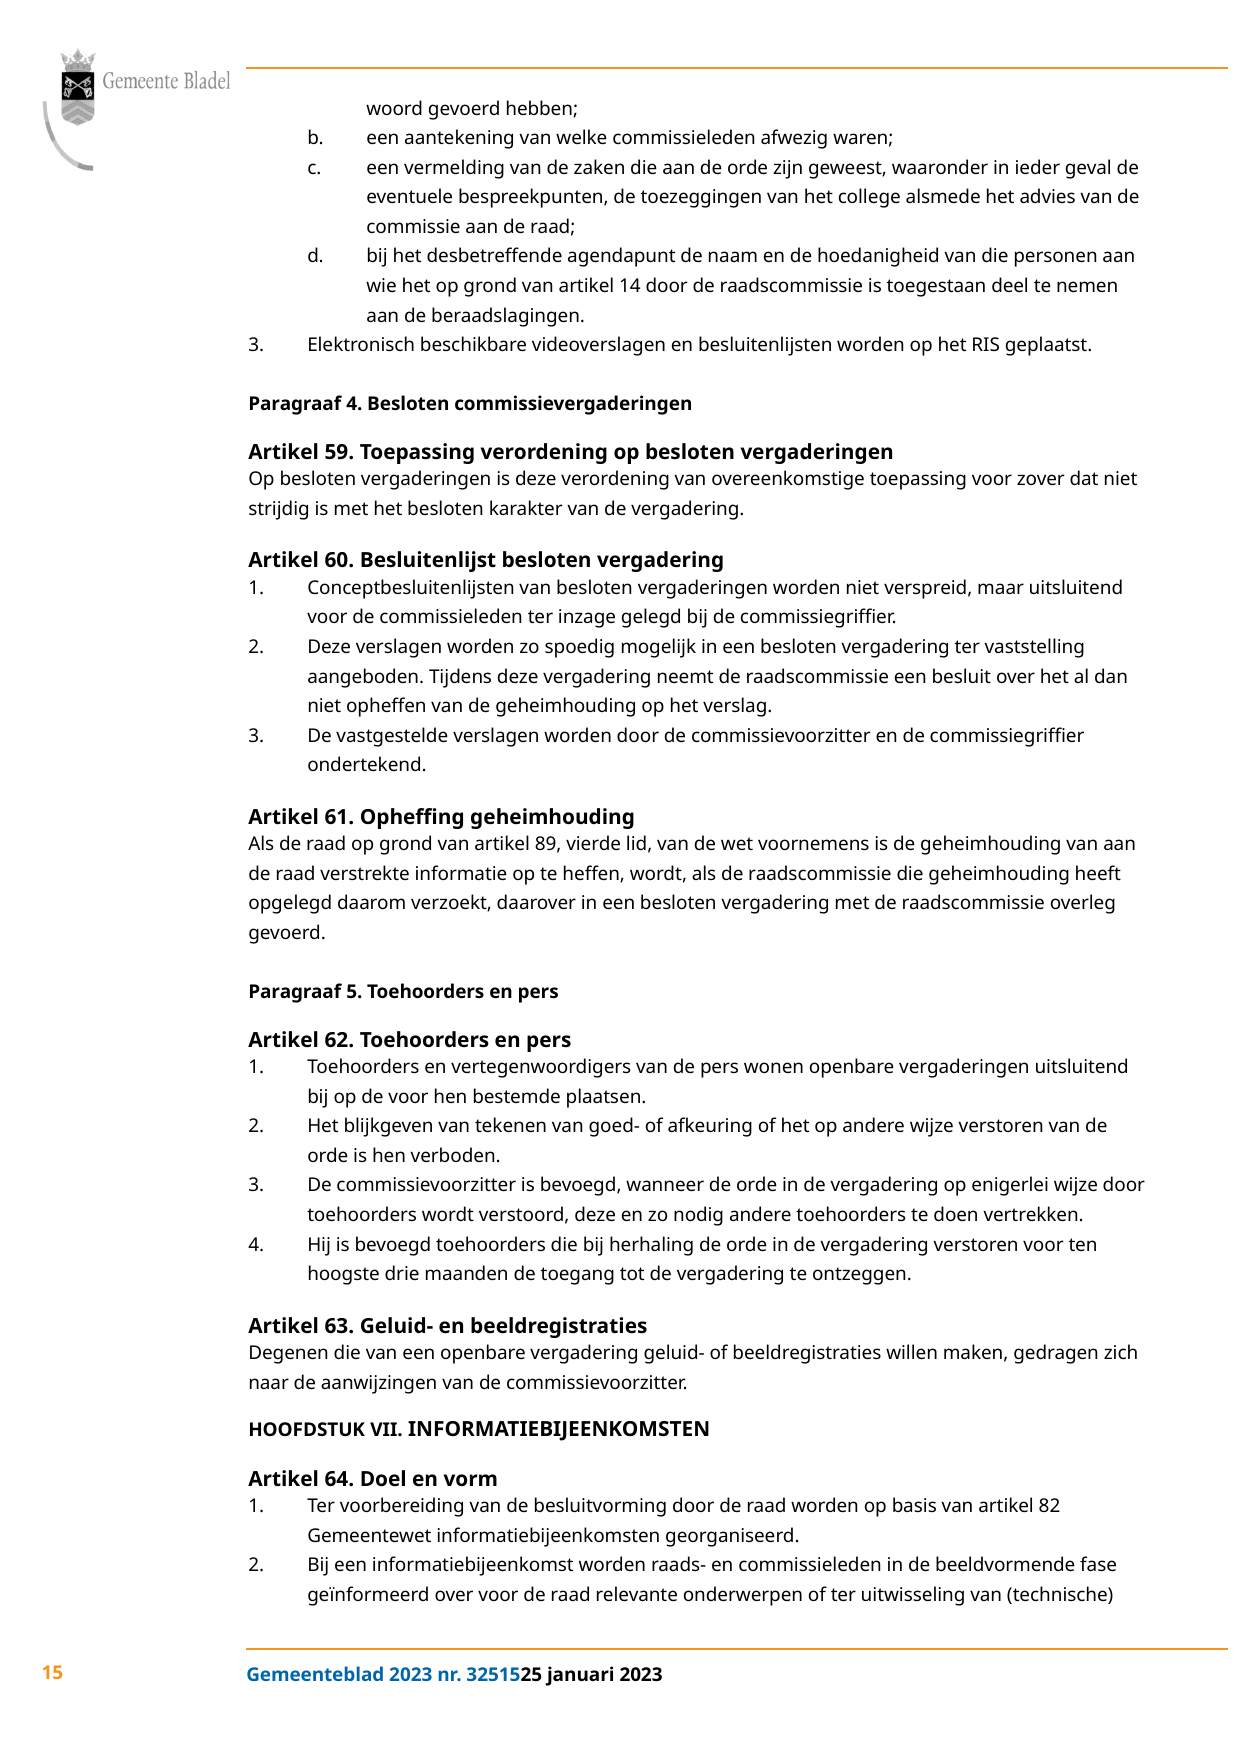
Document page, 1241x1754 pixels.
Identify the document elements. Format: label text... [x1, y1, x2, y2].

text Paragraaf 4. Besloten commissievergaderingen [248, 391, 1152, 416]
text Als de raad op grond van artikel 89, vierde lid, van de wet voornemens is de geheimhouding van aan de raad verstrekte informatie op te heffen, wordt, als de raadscommissie die geheimhouding heeft opgelegd daarom verzoekt, daarover in een besloten vergadering met de raadscommissie overleg gevoerd. [248, 830, 1152, 945]
list Conceptbesluitenlijsten van besloten vergaderingen worden niet verspreid, maar uitsluitend voor de commissieleden ter inzage gelegd bij de commissiegriffier. [248, 574, 1152, 629]
list De vastgestelde verslagen worden door de commissievoorzitter en de commissiegriffier ondertekend. [248, 722, 1152, 777]
picture [41, 47, 231, 172]
list een vermelding van de zaken die aan de orde zijn geweest, waaronder in ieder geval de eventuele bespreekpunten, de toezeggingen van het college alsmede het advies van de commissie aan de raad; [307, 154, 1152, 239]
text Degenen die van een openbare vergadering geluid- of beeldregistraties willen maken, gedragen zich naar de aanwijzingen van de commissievoorzitter. [248, 1339, 1152, 1394]
list woord gevoerd hebben; [307, 95, 1152, 121]
text Op besloten vergaderingen is deze verordening van overeenkomstige toepassing voor zover dat niet strijdig is met het besloten karakter van de vergadering. [248, 466, 1152, 521]
text Paragraaf 5. Toehoorders en pers [248, 978, 1152, 1004]
text Artikel 62. Toehoorders en pers [248, 1025, 1152, 1053]
list een aantekening van welke commissieleden afwezig waren; [307, 124, 1152, 150]
list Toehoorders en vertegenwoordigers van de pers wonen openbare vergaderingen uitsluitend bij op de voor hen bestemde plaatsen. [248, 1053, 1152, 1109]
list bij het desbetreffende agendapunt de naam en de hoedanigheid van die personen aan wie het op grond van artikel 14 door de raadscommissie is toegestaan deel te nemen aan de beraadslagingen. [307, 243, 1152, 328]
list Het blijkgeven van tekenen van goed- of afkeuring of het op andere wijze verstoren van de orde is hen verboden. [248, 1112, 1152, 1168]
list Deze verslagen worden zo spoedig mogelijk in een besloten vergadering ter vaststelling aangeboden. Tijdens deze vergadering neemt de raadscommissie een besluit over het al dan niet opheffen van de geheimhouding op het verslag. [248, 633, 1152, 718]
list Hij is bevoegd toehoorders die bij herhaling de orde in de vergadering verstoren voor ten hoogste drie maanden de toegang tot de vergadering te ontzeggen. [248, 1231, 1152, 1286]
list Bij een informatiebijeenkomst worden raads- en commissieleden in de beeldvormende fase geïnformeerd over voor de raad relevante onderwerpen of ter uitwisseling van (technische) [248, 1551, 1152, 1607]
list De commissievoorzitter is bevoegd, wanneer de orde in de vergadering op enigerlei wijze door toehoorders wordt verstoord, deze en zo nodig andere toehoorders te doen vertrekken. [248, 1172, 1152, 1227]
text Artikel 60. Besluitenlijst besloten vergadering [248, 546, 1152, 574]
list Ter voorbereiding van de besluitvorming door de raad worden op basis van artikel 82 Gemeentewet informatiebijeenkomsten georganiseerd. [248, 1492, 1152, 1547]
text HOOFDSTUK VII. INFORMATIEBIJEENKOMSTEN [248, 1414, 1152, 1443]
text Artikel 63. Geluid- en beeldregistraties [248, 1311, 1152, 1339]
text Artikel 64. Doel en vorm [248, 1464, 1152, 1492]
list Elektronisch beschikbare videoverslagen en besluitenlijsten worden op het RIS geplaatst. [248, 331, 1152, 357]
text Artikel 59. Toepassing verordening op besloten vergaderingen [248, 437, 1152, 466]
text Artikel 61. Opheffing geheimhouding [248, 802, 1152, 830]
